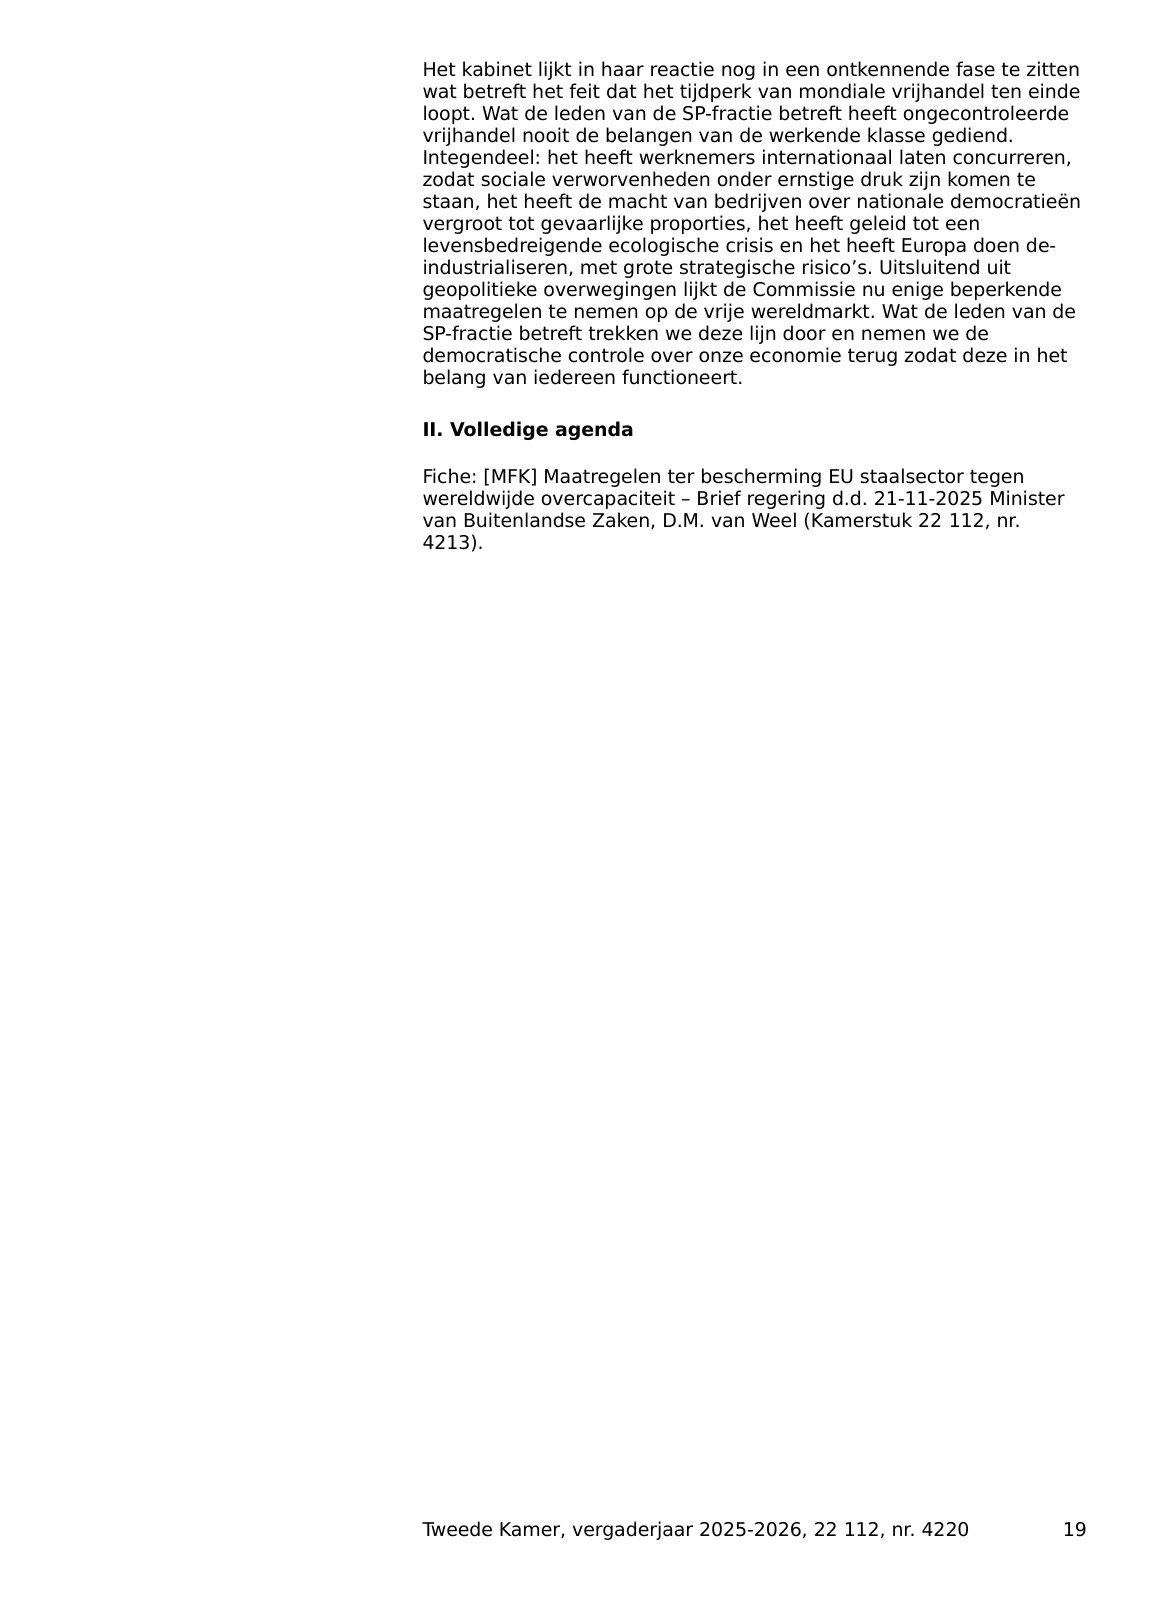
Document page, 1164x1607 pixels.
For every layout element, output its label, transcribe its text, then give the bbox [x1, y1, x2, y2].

subtitle II. Volledige agenda [422, 419, 1087, 441]
text Het kabinet lijkt in haar reactie nog in een ontkennende fase te zitten wat betreft het feit dat het tijdperk van mondiale vrijhandel ten einde loopt. Wat de leden van de SP-fractie betreft heeft ongecontroleerde vrijhandel nooit de belangen van de werkende klasse gediend. Integendeel: het heeft werknemers internationaal laten concurreren, zodat sociale verworvenheden onder ernstige druk zijn komen te staan, het heeft de macht van bedrijven over nationale democratieën vergroot tot gevaarlijke proporties, het heeft geleid tot een levensbedreigende ecologische crisis en het heeft Europa doen de-industrialiseren, met grote strategische risico’s. Uitsluitend uit geopolitieke overwegingen lijkt de Commissie nu enige beperkende maatregelen te nemen op de vrije wereldmarkt. Wat de leden van de SP-fractie betreft trekken we deze lijn door en nemen we de democratische controle over onze economie terug zodat deze in het belang van iedereen functioneert. [422, 59, 1087, 389]
text Fiche: [MFK] Maatregelen ter bescherming EU staalsector tegen wereldwijde overcapaciteit – Brief regering d.d. 21-11-2025 Minister van Buitenlandse Zaken, D.M. van Weel (Kamerstuk 22 112, nr. 4213). [422, 466, 1087, 554]
